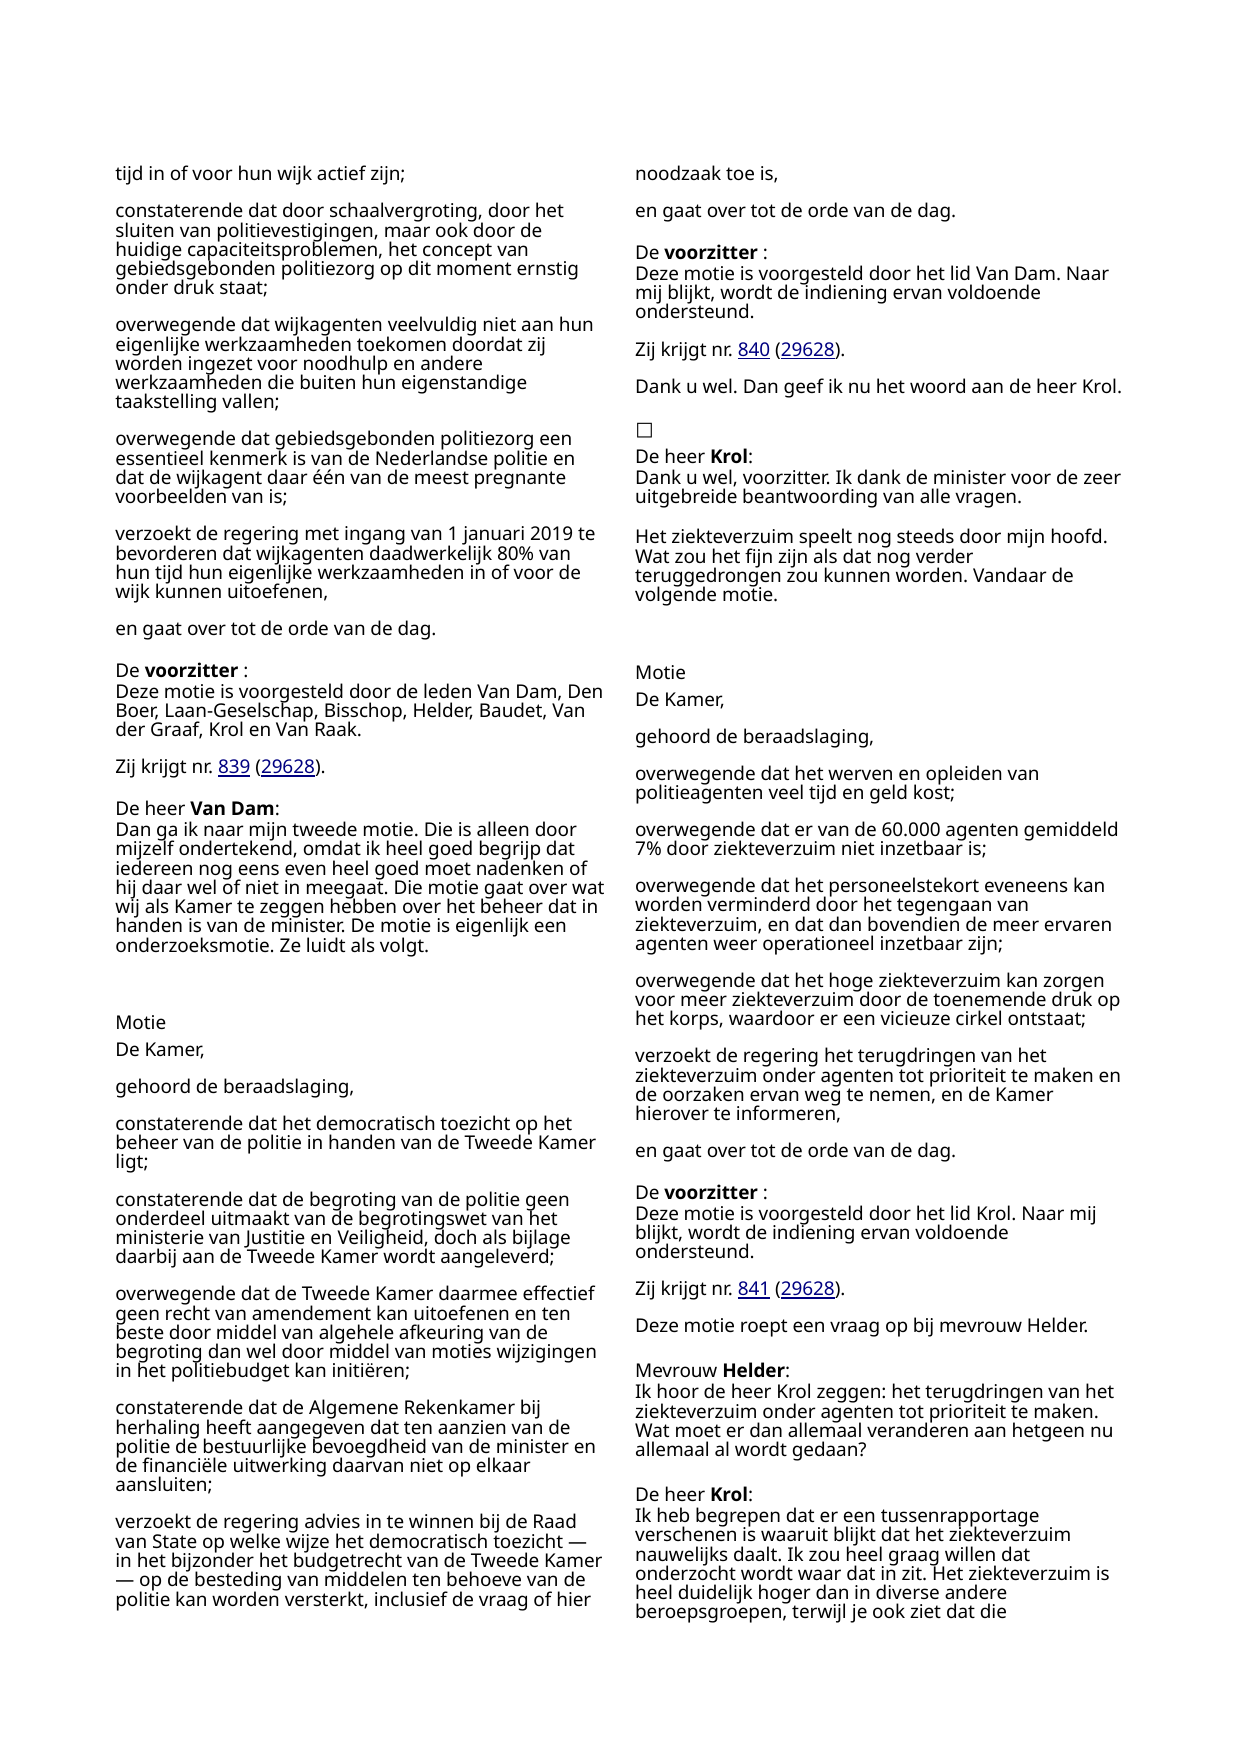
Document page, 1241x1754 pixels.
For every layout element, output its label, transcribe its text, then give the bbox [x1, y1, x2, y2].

text constaterende dat de Algemene Rekenkamer bij herhaling heeft aangegeven dat ten aanzien van de politie de bestuurlijke bevoegdheid van de minister en de financiële uitwerking daarvan niet op elkaar aansluiten; [115, 1399, 605, 1496]
text Zij krijgt nr. 840 (29628). [635, 341, 1125, 360]
text constaterende dat door schaalvergroting, door het sluiten van politievestigingen, maar ook door de huidige capaciteitsproblemen, het concept van gebiedsgebonden politiezorg op dit moment ernstig onder druk staat; [115, 202, 605, 299]
text verzoekt de regering advies in te winnen bij de Raad van State op welke wijze het democratisch toezicht — in het bijzonder het budgetrecht van de Tweede Kamer — op de besteding van middelen ten behoeve van de politie kan worden versterkt, inclusief de vraag of hier [115, 1513, 605, 1610]
text Dan ga ik naar mijn tweede motie. Die is alleen door mijzelf ondertekend, omdat ik heel goed begrijp dat iedereen nog eens even heel goed moet nadenken of hij daar wel of niet in meegaat. Die motie gaat over wat wij als Kamer te zeggen hebben over het beheer dat in handen is van de minister. De motie is eigenlijk een onderzoeksmotie. Ze luidt als volgt. [115, 821, 605, 956]
text overwegende dat wijkagenten veelvuldig niet aan hun eigenlijke werkzaamheden toekomen doordat zij worden ingezet voor noodhulp en andere werkzaamheden die buiten hun eigenstandige taakstelling vallen; [115, 316, 605, 413]
text en gaat over tot de orde van de dag. [635, 1142, 1125, 1161]
text overwegende dat er van de 60.000 agenten gemiddeld 7% door ziekteverzuim niet inzetbaar is; [635, 821, 1125, 859]
text Motie [635, 659, 1125, 685]
text gehoord de beraadslaging, [635, 728, 1125, 747]
text Motie [115, 1009, 605, 1035]
text constaterende dat de begroting van de politie geen onderdeel uitmaakt van de begrotingswet van het ministerie van Justitie en Veiligheid, doch als bijlage daarbij aan de Tweede Kamer wordt aangeleverd; [115, 1191, 605, 1268]
text De voorzitter : [115, 657, 605, 683]
text Zij krijgt nr. 839 (29628). [115, 758, 605, 777]
text ⬜ [635, 418, 1125, 443]
text en gaat over tot de orde van de dag. [115, 620, 605, 639]
text noodzaak toe is, [635, 165, 1125, 184]
text Mevrouw Helder: [635, 1358, 1125, 1383]
text verzoekt de regering het terugdringen van het ziekteverzuim onder agenten tot prioriteit te maken en de oorzaken ervan weg te nemen, en de Kamer hierover te informeren, [635, 1047, 1125, 1124]
text gehoord de beraadslaging, [115, 1078, 605, 1097]
text Deze motie is voorgesteld door de leden Van Dam, Den Boer, Laan-Geselschap, Bisschop, Helder, Baudet, Van der Graaf, Krol en Van Raak. [115, 683, 605, 741]
text Dank u wel, voorzitter. Ik dank de minister voor de zeer uitgebreide beantwoording van alle vragen. [635, 469, 1125, 508]
text Deze motie is voorgesteld door het lid Krol. Naar mij blijkt, wordt de indiening ervan voldoende ondersteund. [635, 1205, 1125, 1263]
text en gaat over tot de orde van de dag. [635, 202, 1125, 222]
text De heer Krol: [635, 1481, 1125, 1507]
text verzoekt de regering met ingang van 1 januari 2019 te bevorderen dat wijkagenten daadwerkelijk 80% van hun tijd hun eigenlijke werkzaamheden in of voor de wijk kunnen uitoefenen, [115, 525, 605, 602]
text De heer Van Dam: [115, 795, 605, 821]
text Ik heb begrepen dat er een tussenrapportage verschenen is waaruit blijkt dat het ziekteverzuim nauwelijks daalt. Ik zou heel graag willen dat onderzocht wordt waar dat in zit. Het ziekteverzuim is heel duidelijk hoger dan in diverse andere beroepsgroepen, terwijl je ook ziet dat die [635, 1507, 1125, 1623]
text Deze motie is voorgesteld door het lid Van Dam. Naar mij blijkt, wordt de indiening ervan voldoende ondersteund. [635, 265, 1125, 323]
text overwegende dat het hoge ziekteverzuim kan zorgen voor meer ziekteverzuim door de toenemende druk op het korps, waardoor er een vicieuze cirkel ontstaat; [635, 972, 1125, 1030]
text Dank u wel. Dan geef ik nu het woord aan de heer Krol. [635, 378, 1125, 397]
text De Kamer, [115, 1041, 605, 1060]
text De voorzitter : [635, 1179, 1125, 1205]
text De voorzitter : [635, 239, 1125, 265]
text De heer Krol: [635, 443, 1125, 469]
text Ik hoor de heer Krol zeggen: het terugdringen van het ziekteverzuim onder agenten tot prioriteit te maken. Wat moet er dan allemaal veranderen aan hetgeen nu allemaal al wordt gedaan? [635, 1383, 1125, 1460]
text constaterende dat het democratisch toezicht op het beheer van de politie in handen van de Tweede Kamer ligt; [115, 1115, 605, 1173]
text overwegende dat het personeelstekort eveneens kan worden verminderd door het tegengaan van ziekteverzuim, en dat dan bovendien de meer ervaren agenten weer operationeel inzetbaar zijn; [635, 877, 1125, 954]
text De Kamer, [635, 691, 1125, 710]
text overwegende dat de Tweede Kamer daarmee effectief geen recht van amendement kan uitoefenen en ten beste door middel van algehele afkeuring van de begroting dan wel door middel van moties wijzigingen in het politiebudget kan initiëren; [115, 1285, 605, 1382]
text overwegende dat gebiedsgebonden politiezorg een essentieel kenmerk is van de Nederlandse politie en dat de wijkagent daar één van de meest pregnante voorbeelden van is; [115, 430, 605, 507]
text overwegende dat het werven en opleiden van politieagenten veel tijd en geld kost; [635, 764, 1125, 803]
text Het ziekteverzuim speelt nog steeds door mijn hoofd. Wat zou het fijn zijn als dat nog verder teruggedrongen zou kunnen worden. Vandaar de volgende motie. [635, 528, 1125, 606]
text Zij krijgt nr. 841 (29628). [635, 1280, 1125, 1300]
text Deze motie roept een vraag op bij mevrouw Helder. [635, 1317, 1125, 1337]
text tijd in of voor hun wijk actief zijn; [115, 165, 605, 184]
